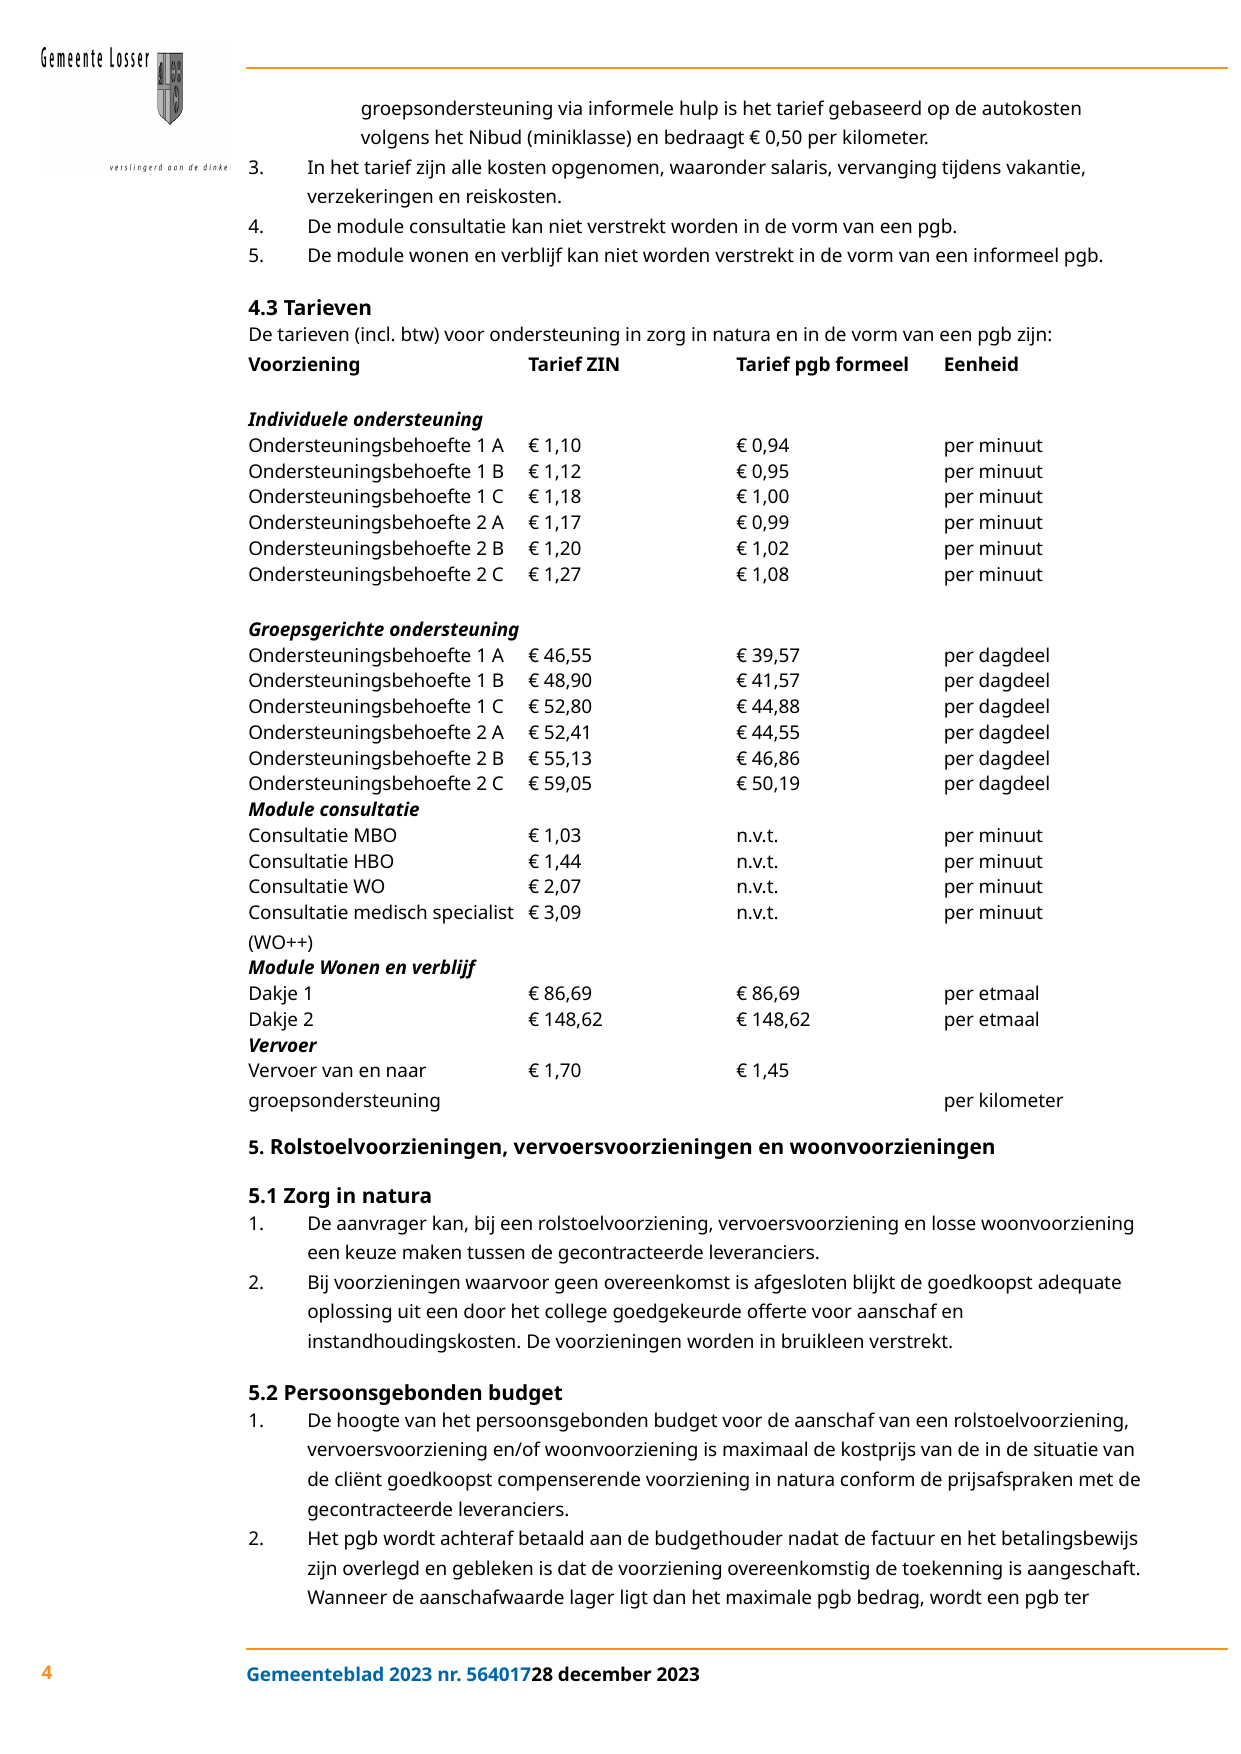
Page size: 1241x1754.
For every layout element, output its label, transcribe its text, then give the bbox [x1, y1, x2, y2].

table_cell Ondersteuningsbehoefte 2 B [248, 745, 528, 771]
table_cell [528, 407, 736, 432]
table_cell [528, 587, 736, 642]
table_cell € 1,10 [528, 432, 736, 458]
table_cell € 39,57 [736, 642, 944, 668]
table_cell Groepsgerichte ondersteuning [248, 587, 528, 642]
text 5.2 Persoonsgebonden budget [248, 1378, 1152, 1407]
table_cell Ondersteuningsbehoefte 1 A [248, 432, 528, 458]
table_cell Dakje 1 [248, 980, 528, 1006]
table_cell Ondersteuningsbehoefte 1 C [248, 694, 528, 719]
table_cell € 1,44 [528, 848, 736, 873]
list De module consultatie kan niet verstrekt worden in de vorm van een pgb. [248, 213, 1152, 239]
table_cell € 1,17 [528, 510, 736, 535]
table_header Tarief ZIN [528, 351, 736, 407]
text 5. Rolstoelvoorzieningen, vervoersvoorzieningen en woonvoorzieningen [248, 1132, 1152, 1161]
table_cell Module Wonen en verblijf [248, 955, 528, 980]
table_cell € 148,62 [528, 1006, 736, 1032]
table_cell € 44,55 [736, 719, 944, 745]
table_cell per dagdeel [944, 771, 1152, 796]
list Bij voorzieningen waarvoor geen overeenkomst is afgesloten blijkt de goedkoopst adequate oplossing uit een door het college goedgekeurde offerte voor aanschaf en instandhoudingskosten. De voorzieningen worden in bruikleen verstrekt. [248, 1269, 1152, 1354]
table_cell [736, 1032, 944, 1057]
table_cell per dagdeel [944, 719, 1152, 745]
table_cell n.v.t. [736, 822, 944, 848]
table_cell Ondersteuningsbehoefte 2 A [248, 719, 528, 745]
table_cell € 1,00 [736, 484, 944, 509]
table_header Eenheid [944, 351, 1152, 407]
table_cell per minuut [944, 510, 1152, 535]
table_cell € 52,41 [528, 719, 736, 745]
table_cell per minuut [944, 484, 1152, 509]
table_cell [944, 796, 1152, 822]
table_cell € 0,95 [736, 458, 944, 484]
table_cell Consultatie HBO [248, 848, 528, 873]
text 4.3 Tarieven [248, 293, 1152, 322]
table_cell [944, 587, 1152, 642]
table_header Tarief pgb formeel [736, 351, 944, 407]
table_cell € 59,05 [528, 771, 736, 796]
list Het pgb wordt achteraf betaald aan de budgethouder nadat de factuur en het betalingsbewijs zijn overlegd en gebleken is dat de voorziening overeenkomstig de toekenning is aangeschaft. Wanneer de aanschafwaarde lager ligt dan het maximale pgb bedrag, wordt een pgb ter [248, 1525, 1152, 1610]
table_cell € 52,80 [528, 694, 736, 719]
table_cell Module consultatie [248, 796, 528, 822]
table_cell per dagdeel [944, 642, 1152, 668]
list groepsondersteuning via informele hulp is het tarief gebaseerd op de autokosten volgens het Nibud (miniklasse) en bedraagt € 0,50 per kilometer. [323, 95, 1152, 150]
table_cell Ondersteuningsbehoefte 1 A [248, 642, 528, 668]
table_cell Ondersteuningsbehoefte 2 C [248, 561, 528, 587]
list De aanvrager kan, bij een rolstoelvoorziening, vervoersvoorziening en losse woonvoorziening een keuze maken tussen de gecontracteerde leveranciers. [248, 1210, 1152, 1265]
table_cell Consultatie WO [248, 874, 528, 899]
table_cell € 1,20 [528, 535, 736, 561]
table_cell per minuut [944, 822, 1152, 848]
table_cell € 1,27 [528, 561, 736, 587]
table_cell Ondersteuningsbehoefte 2 A [248, 510, 528, 535]
text 5.1 Zorg in natura [248, 1181, 1152, 1210]
table_cell n.v.t. [736, 848, 944, 873]
table_cell Ondersteuningsbehoefte 2 B [248, 535, 528, 561]
table_cell € 1,12 [528, 458, 736, 484]
table_cell € 148,62 [736, 1006, 944, 1032]
table_cell per dagdeel [944, 694, 1152, 719]
table_cell per minuut [944, 561, 1152, 587]
table_cell per minuut [944, 535, 1152, 561]
table_cell [736, 407, 944, 432]
table_cell n.v.t. [736, 899, 944, 954]
table_cell per kilometer [944, 1058, 1152, 1113]
list In het tarief zijn alle kosten opgenomen, waaronder salaris, vervanging tijdens vakantie, verzekeringen en reiskosten. [248, 154, 1152, 209]
table_cell Consultatie medisch specialist (WO++) [248, 899, 528, 954]
list De hoogte van het persoonsgebonden budget voor de aanschaf van een rolstoelvoorziening, vervoersvoorziening en/of woonvoorziening is maximaal de kostprijs van de in de situatie van de cliënt goedkoopst compenserende voorziening in natura conform de prijsafspraken met de gecontracteerde leveranciers. [248, 1407, 1152, 1521]
table_cell Ondersteuningsbehoefte 1 B [248, 458, 528, 484]
table_cell [736, 587, 944, 642]
text De tarieven (incl. btw) voor ondersteuning in zorg in natura en in de vorm van een pgb zijn: [248, 322, 1152, 347]
table_cell Vervoer van en naar groepsondersteuning [248, 1058, 528, 1113]
table_cell Dakje 2 [248, 1006, 528, 1032]
table_cell € 1,08 [736, 561, 944, 587]
list De module wonen en verblijf kan niet worden verstrekt in de vorm van een informeel pgb. [248, 243, 1152, 268]
table_cell € 44,88 [736, 694, 944, 719]
table_cell € 1,03 [528, 822, 736, 848]
table_cell € 1,70 [528, 1058, 736, 1113]
table_cell € 0,94 [736, 432, 944, 458]
table_cell € 50,19 [736, 771, 944, 796]
table_cell Ondersteuningsbehoefte 2 C [248, 771, 528, 796]
table_cell Vervoer [248, 1032, 528, 1057]
table_cell per dagdeel [944, 745, 1152, 771]
table_header Voorziening [248, 351, 528, 407]
table_cell n.v.t. [736, 874, 944, 899]
table_cell [736, 955, 944, 980]
table_cell per minuut [944, 899, 1152, 954]
table_cell per etmaal [944, 1006, 1152, 1032]
table_cell [944, 407, 1152, 432]
table_cell € 2,07 [528, 874, 736, 899]
table_cell € 48,90 [528, 668, 736, 693]
table_cell Ondersteuningsbehoefte 1 C [248, 484, 528, 509]
table_cell € 46,55 [528, 642, 736, 668]
table_cell € 1,02 [736, 535, 944, 561]
table_cell [736, 796, 944, 822]
table_cell € 55,13 [528, 745, 736, 771]
table_cell per minuut [944, 874, 1152, 899]
table_cell € 0,99 [736, 510, 944, 535]
table_cell Ondersteuningsbehoefte 1 B [248, 668, 528, 693]
table_cell € 41,57 [736, 668, 944, 693]
table_cell € 86,69 [528, 980, 736, 1006]
table_cell Consultatie MBO [248, 822, 528, 848]
table_cell [528, 796, 736, 822]
table_cell Individuele ondersteuning [248, 407, 528, 432]
table_cell per minuut [944, 432, 1152, 458]
table_cell [528, 1032, 736, 1057]
table_cell € 86,69 [736, 980, 944, 1006]
table_cell [528, 955, 736, 980]
table_cell [944, 1032, 1152, 1057]
table_cell € 3,09 [528, 899, 736, 954]
table_cell per etmaal [944, 980, 1152, 1006]
table_cell per minuut [944, 848, 1152, 873]
table_cell [944, 955, 1152, 980]
table_cell per minuut [944, 458, 1152, 484]
picture [41, 47, 231, 172]
table_cell per dagdeel [944, 668, 1152, 693]
table_cell € 1,45 [736, 1058, 944, 1113]
table_cell € 46,86 [736, 745, 944, 771]
table_cell € 1,18 [528, 484, 736, 509]
